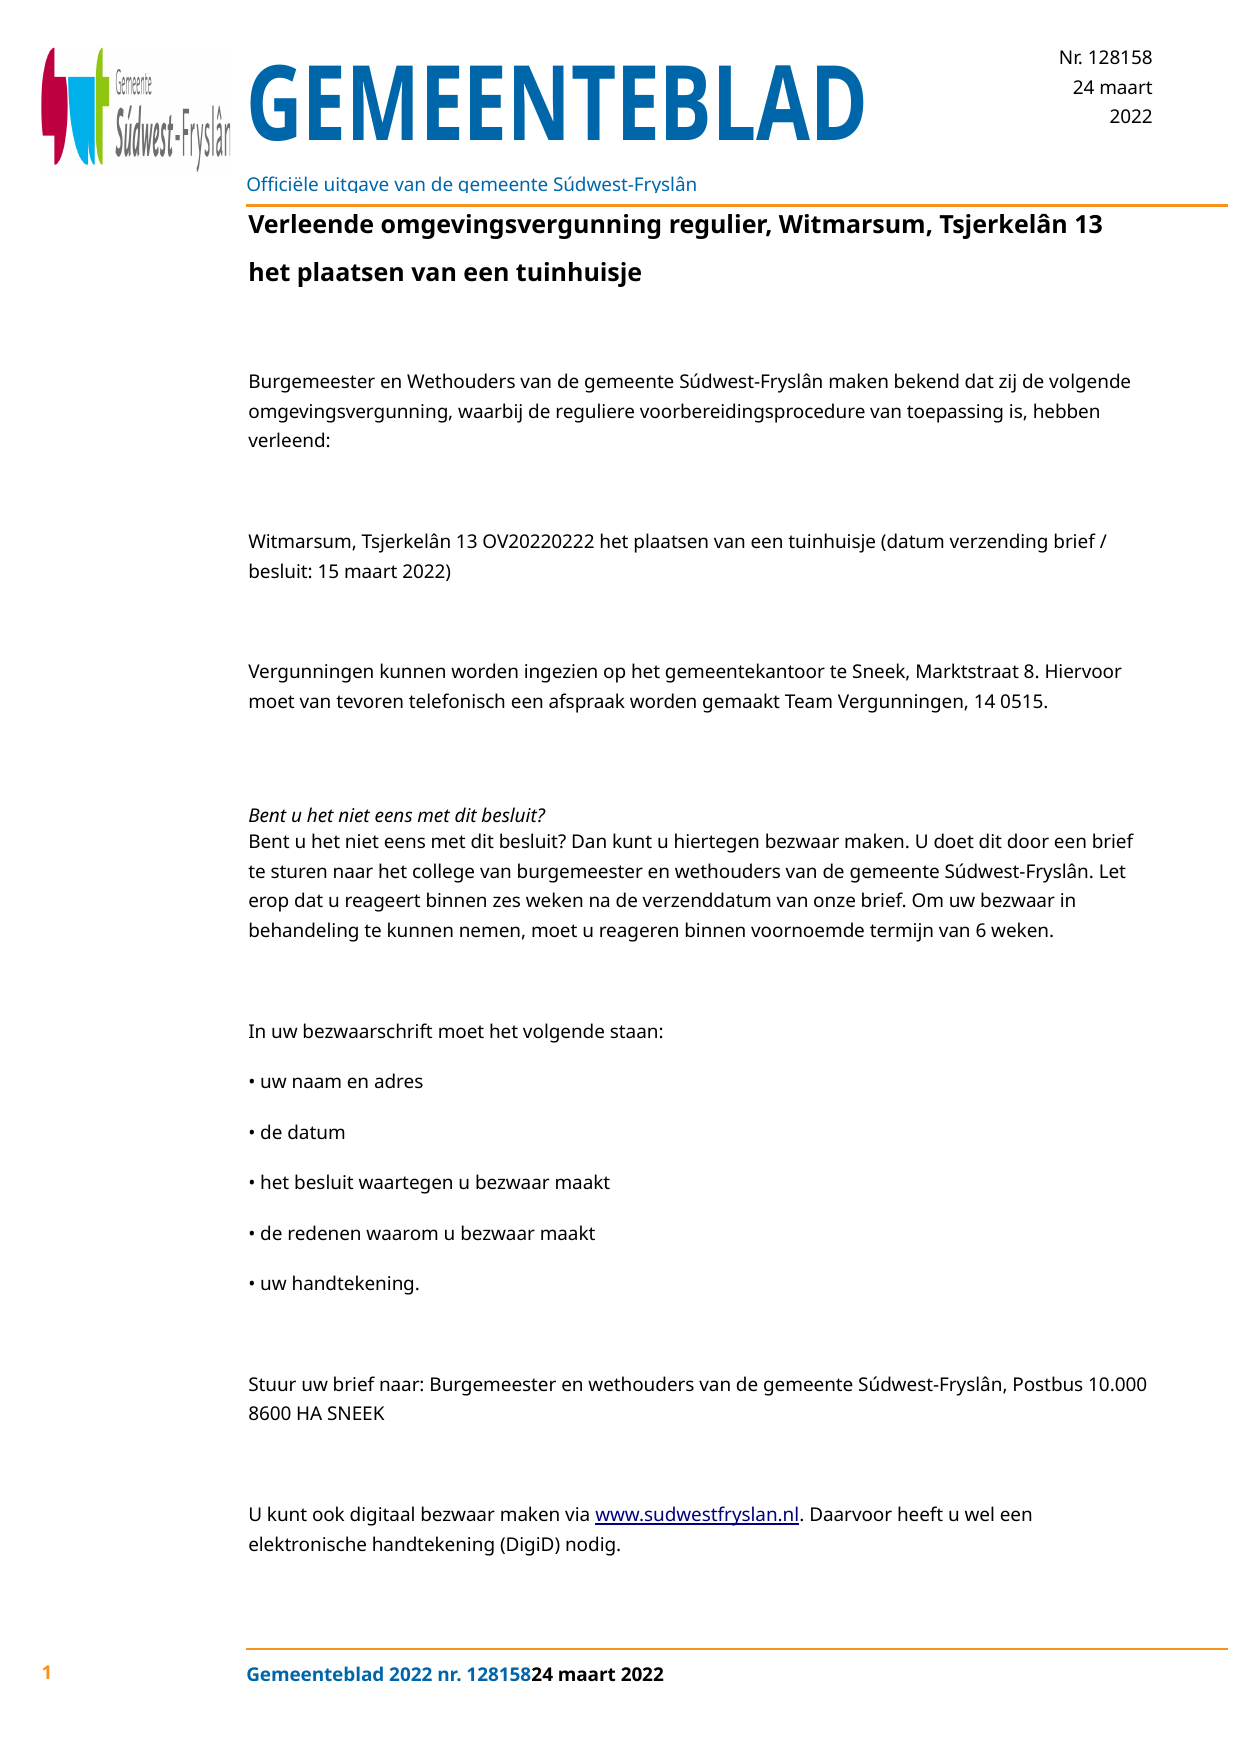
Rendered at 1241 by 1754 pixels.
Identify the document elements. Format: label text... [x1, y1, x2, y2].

text • de redenen waarom u bezwaar maakt [248, 1220, 1152, 1245]
text Stuur uw brief naar: Burgemeester en wethouders van de gemeente Súdwest-Fryslân, Postbus 10.000 8600 HA SNEEK [248, 1371, 1152, 1426]
text • uw naam en adres [248, 1068, 1152, 1094]
text • de datum [248, 1119, 1152, 1144]
text Bent u het niet eens met dit besluit? [248, 803, 1152, 828]
text • uw handtekening. [248, 1270, 1152, 1296]
text Vergunningen kunnen worden ingezien op het gemeentekantoor te Sneek, Marktstraat 8. Hiervoor moet van tevoren telefonisch een afspraak worden gemaakt Team Vergunningen, 14 0515. [248, 659, 1152, 714]
text Bent u het niet eens met dit besluit? Dan kunt u hiertegen bezwaar maken. U doet dit door een brief te sturen naar het college van burgemeester en wethouders van de gemeente Súdwest-Fryslân. Let erop dat u reageert binnen zes weken na de verzenddatum van onze brief. Om uw bezwaar in behandeling te kunnen nemen, moet u reageren binnen voornoemde termijn van 6 weken. [248, 828, 1152, 943]
text U kunt ook digitaal bezwaar maken via www.sudwestfryslan.nl. Daarvoor heeft u wel een elektronische handtekening (DigiD) nodig. [248, 1501, 1152, 1557]
text Verleende omgevingsvergunning regulier, Witmarsum, Tsjerkelân 13 het plaatsen van een tuinhuisje [248, 207, 1152, 288]
text Witmarsum, Tsjerkelân 13 OV20220222 het plaatsen van een tuinhuisje (datum verzending brief / besluit: 15 maart 2022) [248, 528, 1152, 584]
text • het besluit waartegen u bezwaar maakt [248, 1169, 1152, 1195]
text In uw bezwaarschrift moet het volgende staan: [248, 1018, 1152, 1044]
text Burgemeester en Wethouders van de gemeente Súdwest-Fryslân maken bekend dat zij de volgende omgevingsvergunning, waarbij de reguliere voorbereidingsprocedure van toepassing is, hebben verleend: [248, 368, 1152, 453]
picture [41, 47, 231, 172]
